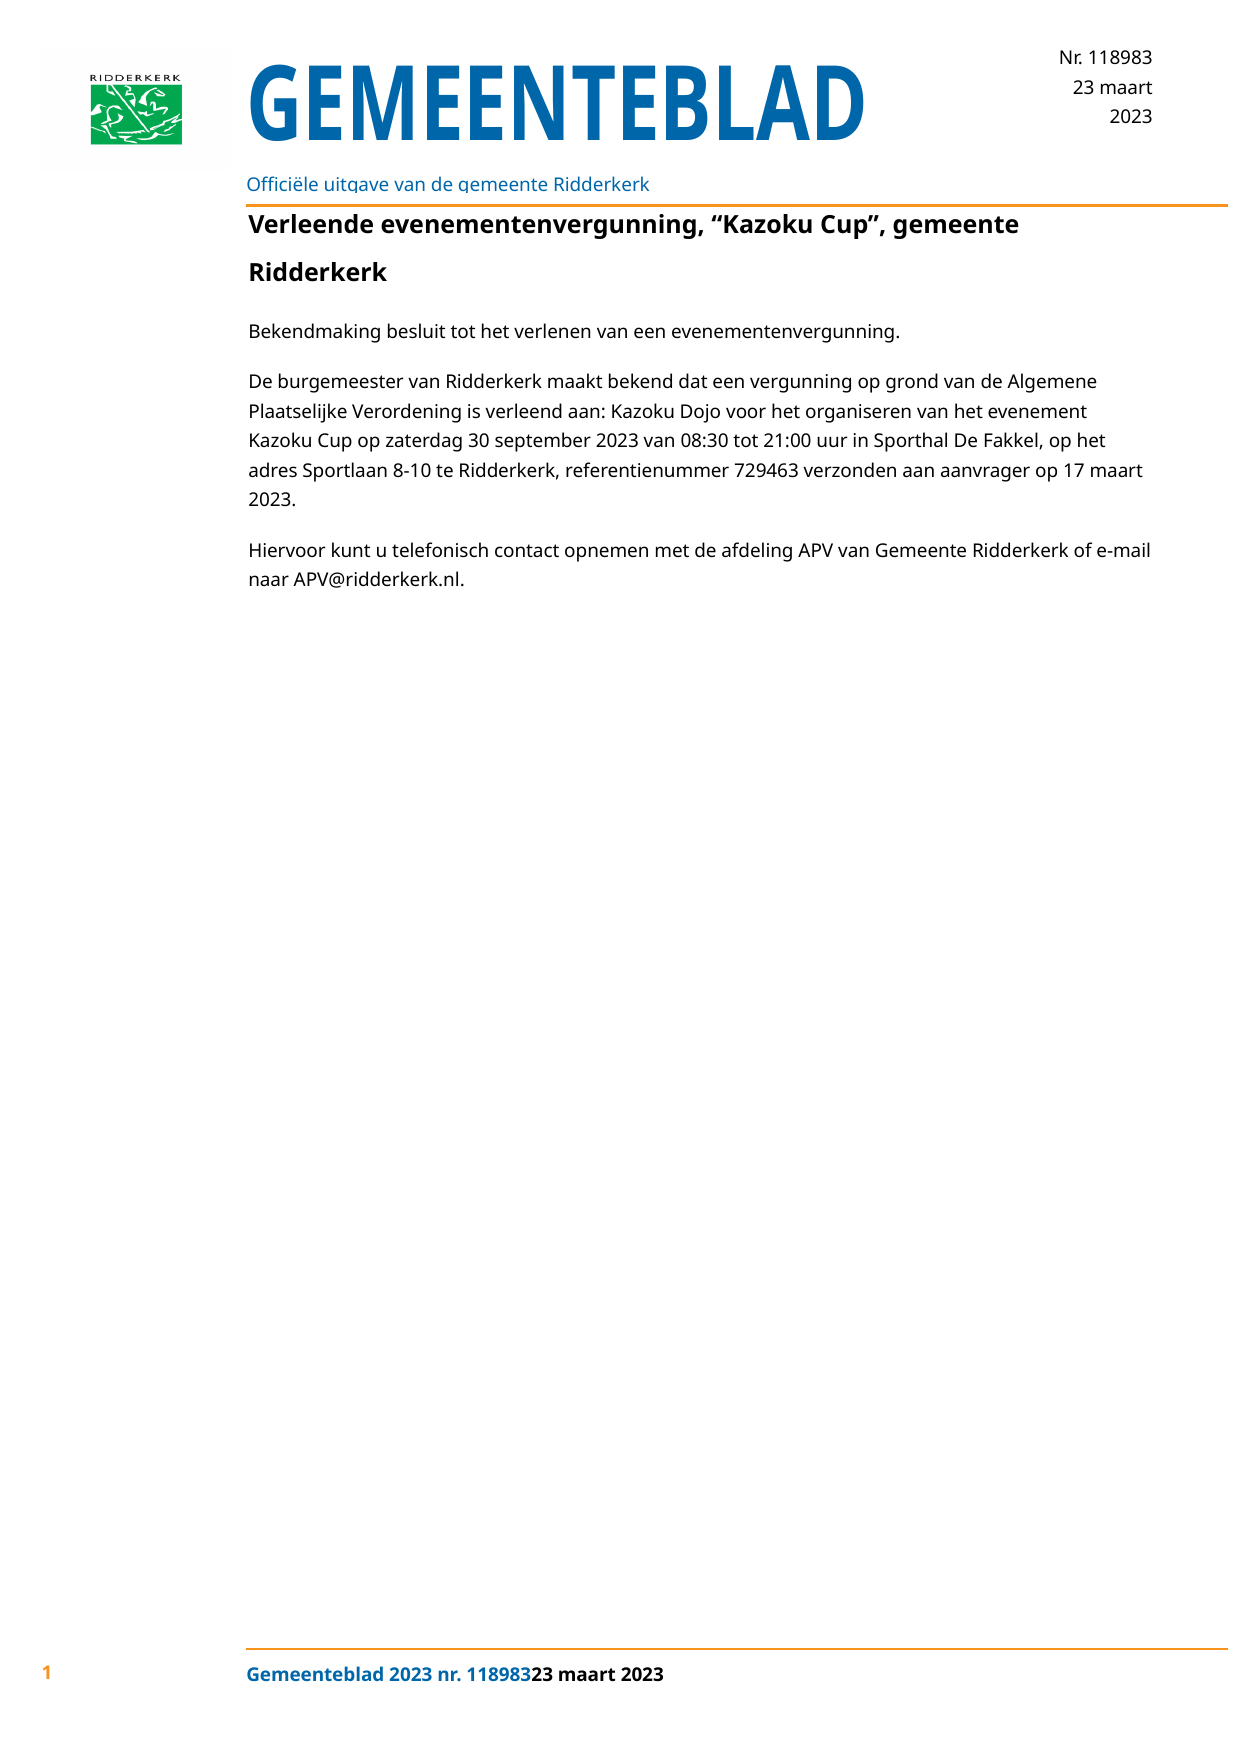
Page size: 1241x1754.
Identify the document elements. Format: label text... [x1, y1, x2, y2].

text Hiervoor kunt u telefonisch contact opnemen met de afdeling APV van Gemeente Ridderkerk of e-mail naar APV@ridderkerk.nl. [248, 537, 1152, 592]
picture [41, 47, 231, 172]
text De burgemeester van Ridderkerk maakt bekend dat een vergunning op grond van de Algemene Plaatselijke Verordening is verleend aan: Kazoku Dojo voor het organiseren van het evenement Kazoku Cup op zaterdag 30 september 2023 van 08:30 tot 21:00 uur in Sporthal De Fakkel, op het adres Sportlaan 8-10 te Ridderkerk, referentienummer 729463 verzonden aan aanvrager op 17 maart 2023. [248, 368, 1152, 512]
text Verleende evenementenvergunning, “Kazoku Cup”, gemeente Ridderkerk [248, 207, 1152, 288]
text Bekendmaking besluit tot het verlenen van een evenementenvergunning. [248, 318, 1152, 344]
